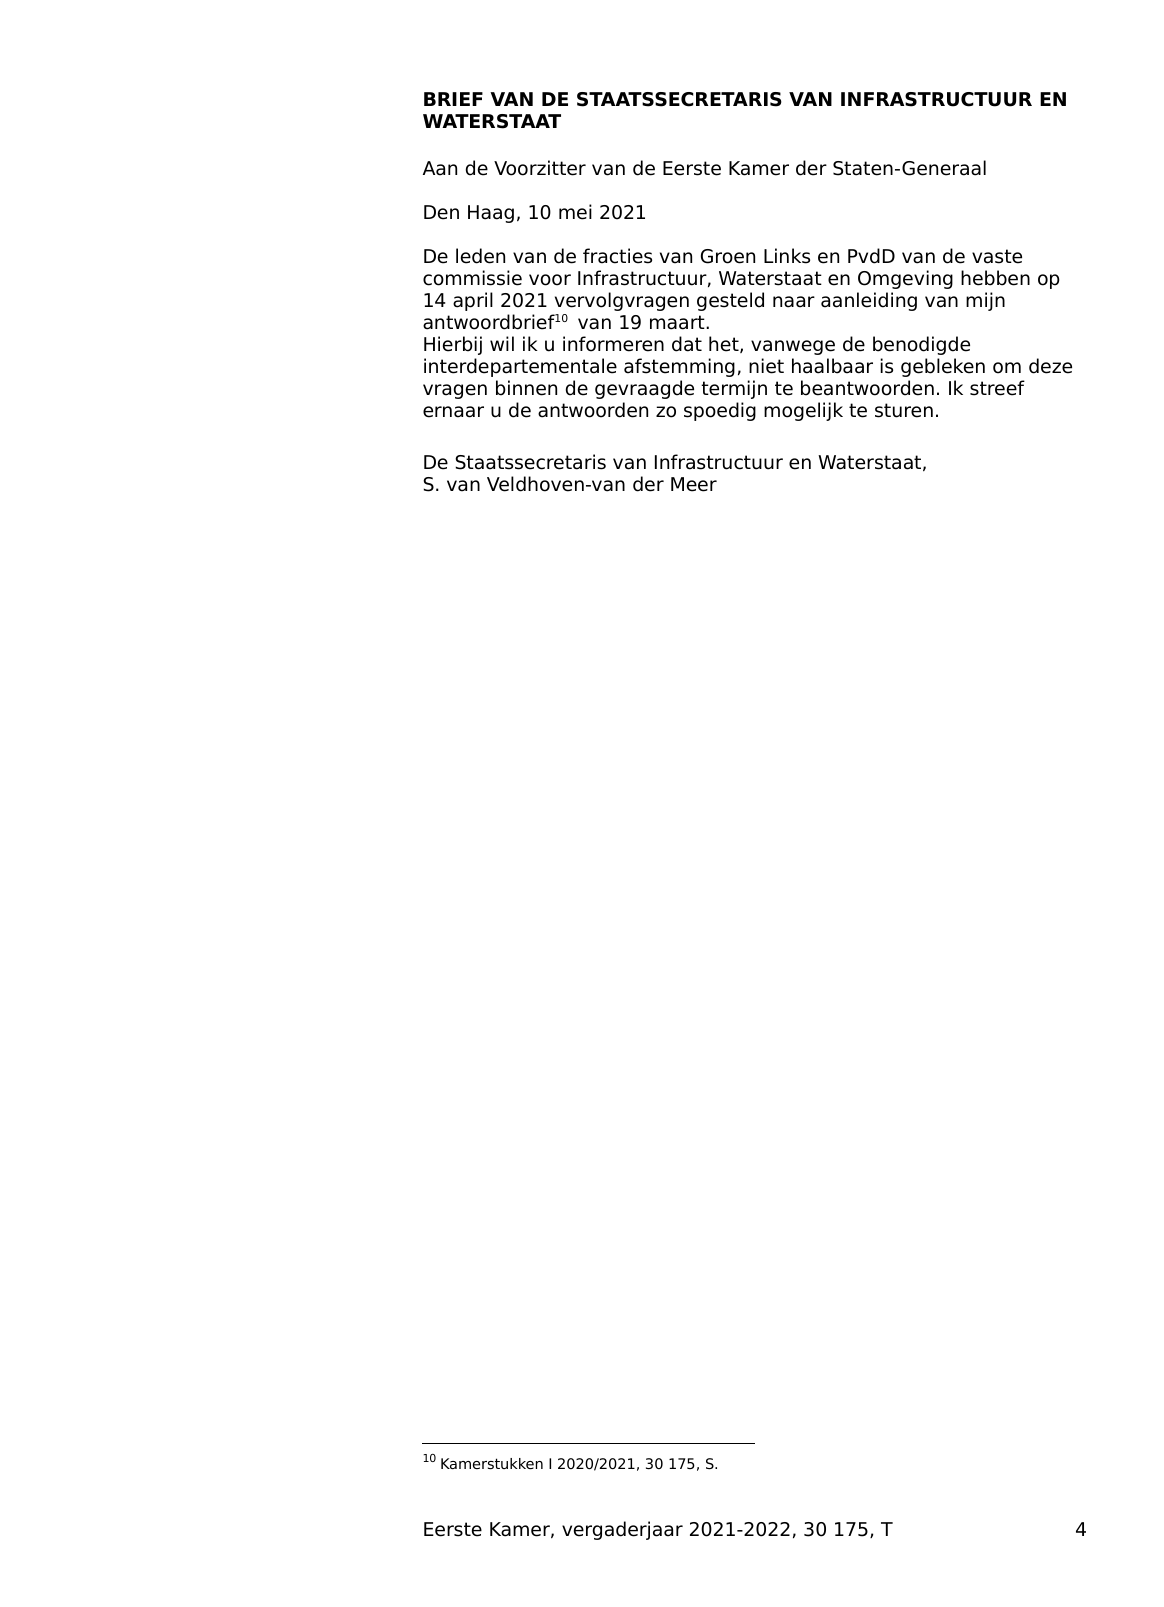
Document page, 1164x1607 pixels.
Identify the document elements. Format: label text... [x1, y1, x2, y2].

text Hierbij wil ik u informeren dat het, vanwege de benodigde interdepartementale afstemming, niet haalbaar is gebleken om deze vragen binnen de gevraagde termijn te beantwoorden. Ik streef ernaar u de antwoorden zo spoedig mogelijk te sturen. [422, 334, 1087, 422]
subtitle BRIEF VAN DE STAATSSECRETARIS VAN INFRASTRUCTUUR EN WATERSTAAT [422, 89, 1087, 133]
text De Staatssecretaris van Infrastructuur en Waterstaat, S. van Veldhoven-van der Meer [422, 452, 1087, 496]
text Kamerstukken I 2020/2021, 30 175, S. [422, 1452, 1087, 1474]
text De leden van de fracties van Groen Links en PvdD van de vaste commissie voor Infrastructuur, Waterstaat en Omgeving hebben op 14 april 2021 vervolgvragen gesteld naar aanleiding van mijn antwoordbrief van 19 maart. [422, 246, 1087, 334]
text Aan de Voorzitter van de Eerste Kamer der Staten-Generaal [422, 158, 1087, 180]
text Den Haag, 10 mei 2021 [422, 202, 1087, 224]
